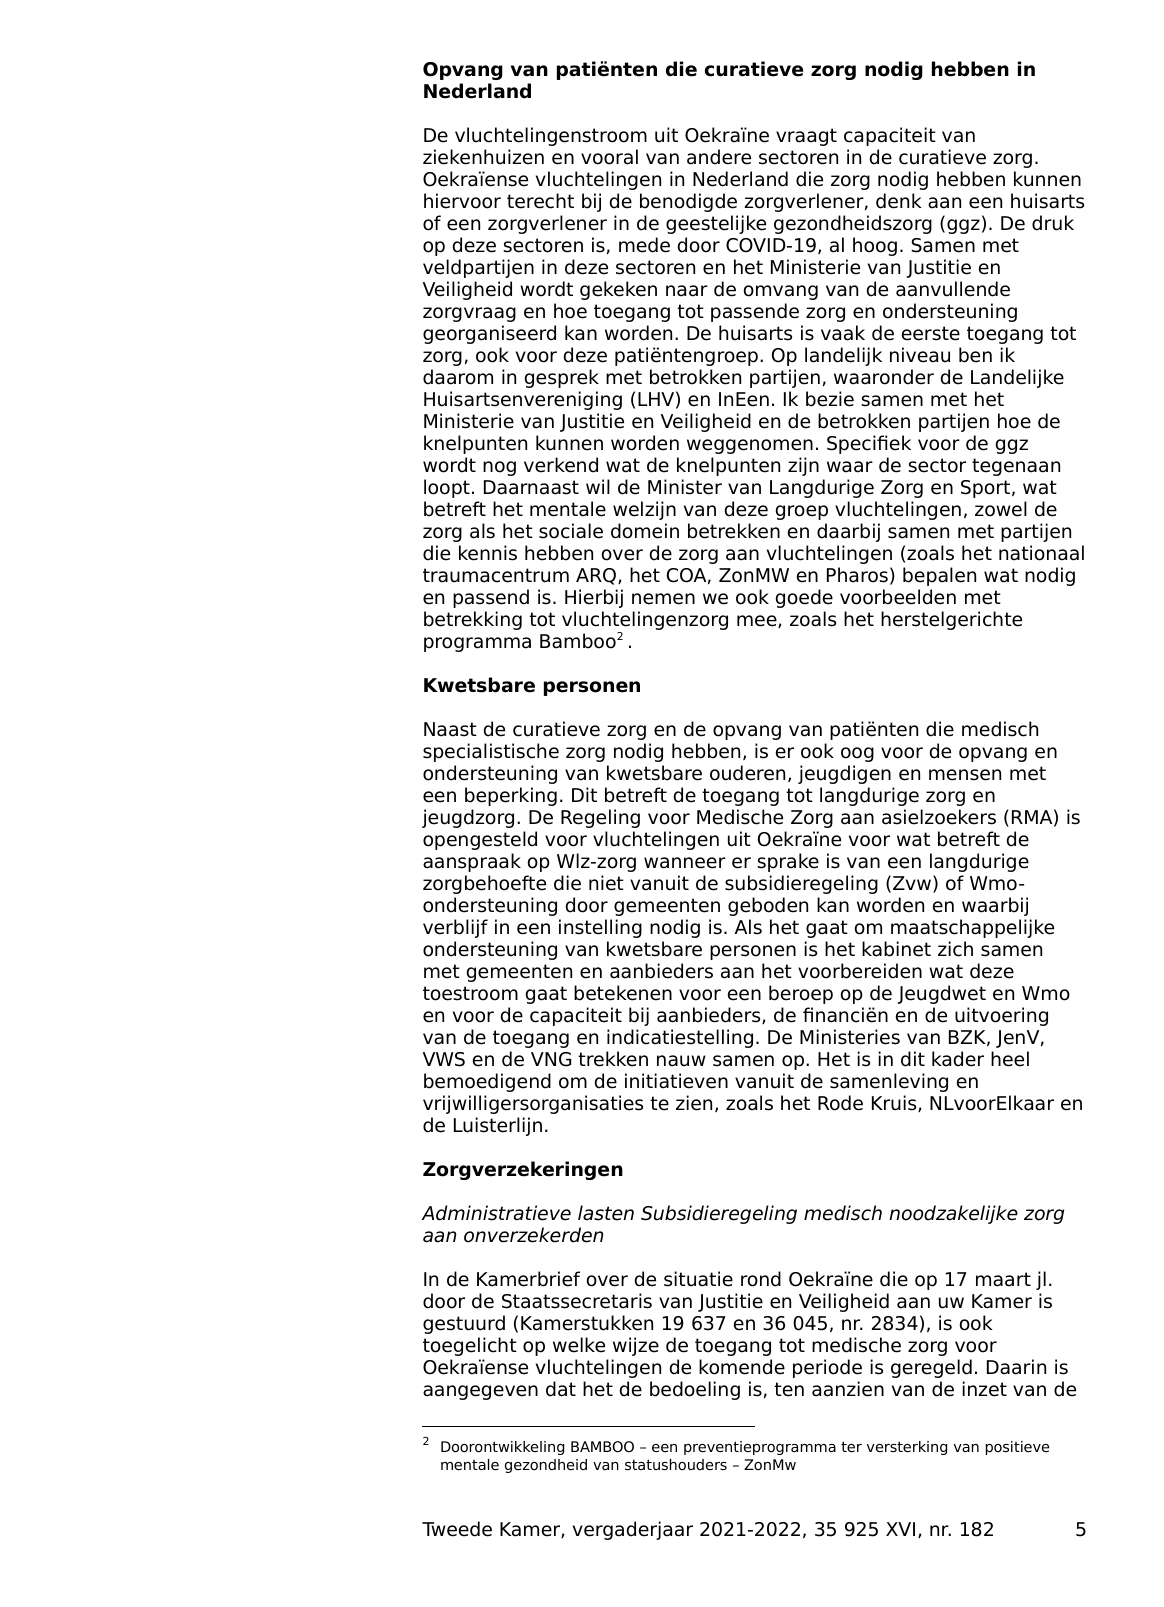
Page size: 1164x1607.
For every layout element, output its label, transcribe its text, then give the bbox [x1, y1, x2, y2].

subtitle Administratieve lasten Subsidieregeling medisch noodzakelijke zorg aan onverzekerden [422, 1203, 1087, 1247]
text In de Kamerbrief over de situatie rond Oekraïne die op 17 maart jl. door de Staatssecretaris van Justitie en Veiligheid aan uw Kamer is gestuurd (Kamerstukken 19 637 en 36 045, nr. 2834), is ook toegelicht op welke wijze de toegang tot medische zorg voor Oekraïense vluchtelingen de komende periode is geregeld. Daarin is aangegeven dat het de bedoeling is, ten aanzien van de inzet van de [422, 1269, 1087, 1401]
subtitle Opvang van patiënten die curatieve zorg nodig hebben in Nederland [422, 59, 1087, 103]
text Naast de curatieve zorg en de opvang van patiënten die medisch specialistische zorg nodig hebben, is er ook oog voor de opvang en ondersteuning van kwetsbare ouderen, jeugdigen en mensen met een beperking. Dit betreft de toegang tot langdurige zorg en jeugdzorg. De Regeling voor Medische Zorg aan asielzoekers (RMA) is opengesteld voor vluchtelingen uit Oekraïne voor wat betreft de aanspraak op Wlz-zorg wanneer er sprake is van een langdurige zorgbehoefte die niet vanuit de subsidieregeling (Zvw) of Wmo-ondersteuning door gemeenten geboden kan worden en waarbij verblijf in een instelling nodig is. Als het gaat om maatschappelijke ondersteuning van kwetsbare personen is het kabinet zich samen met gemeenten en aanbieders aan het voorbereiden wat deze toestroom gaat betekenen voor een beroep op de Jeugdwet en Wmo en voor de capaciteit bij aanbieders, de financiën en de uitvoering van de toegang en indicatiestelling. De Ministeries van BZK, JenV, VWS en de VNG trekken nauw samen op. Het is in dit kader heel bemoedigend om de initiatieven vanuit de samenleving en vrijwilligersorganisaties te zien, zoals het Rode Kruis, NLvoorElkaar en de Luisterlijn. [422, 719, 1087, 1137]
text Doorontwikkeling BAMBOO – een preventieprogramma ter versterking van positieve mentale gezondheid van statushouders – ZonMw [422, 1435, 1087, 1474]
subtitle Kwetsbare personen [422, 675, 1087, 697]
text De vluchtelingenstroom uit Oekraïne vraagt capaciteit van ziekenhuizen en vooral van andere sectoren in de curatieve zorg. Oekraïense vluchtelingen in Nederland die zorg nodig hebben kunnen hiervoor terecht bij de benodigde zorgverlener, denk aan een huisarts of een zorgverlener in de geestelijke gezondheidszorg (ggz). De druk op deze sectoren is, mede door COVID-19, al hoog. Samen met veldpartijen in deze sectoren en het Ministerie van Justitie en Veiligheid wordt gekeken naar de omvang van de aanvullende zorgvraag en hoe toegang tot passende zorg en ondersteuning georganiseerd kan worden. De huisarts is vaak de eerste toegang tot zorg, ook voor deze patiëntengroep. Op landelijk niveau ben ik daarom in gesprek met betrokken partijen, waaronder de Landelijke Huisartsenvereniging (LHV) en InEen. Ik bezie samen met het Ministerie van Justitie en Veiligheid en de betrokken partijen hoe de knelpunten kunnen worden weggenomen. Specifiek voor de ggz wordt nog verkend wat de knelpunten zijn waar de sector tegenaan loopt. Daarnaast wil de Minister van Langdurige Zorg en Sport, wat betreft het mentale welzijn van deze groep vluchtelingen, zowel de zorg als het sociale domein betrekken en daarbij samen met partijen die kennis hebben over de zorg aan vluchtelingen (zoals het nationaal traumacentrum ARQ, het COA, ZonMW en Pharos) bepalen wat nodig en passend is. Hierbij nemen we ook goede voorbeelden met betrekking tot vluchtelingenzorg mee, zoals het herstelgerichte programma Bamboo. [422, 125, 1087, 653]
subtitle Zorgverzekeringen [422, 1159, 1087, 1181]
